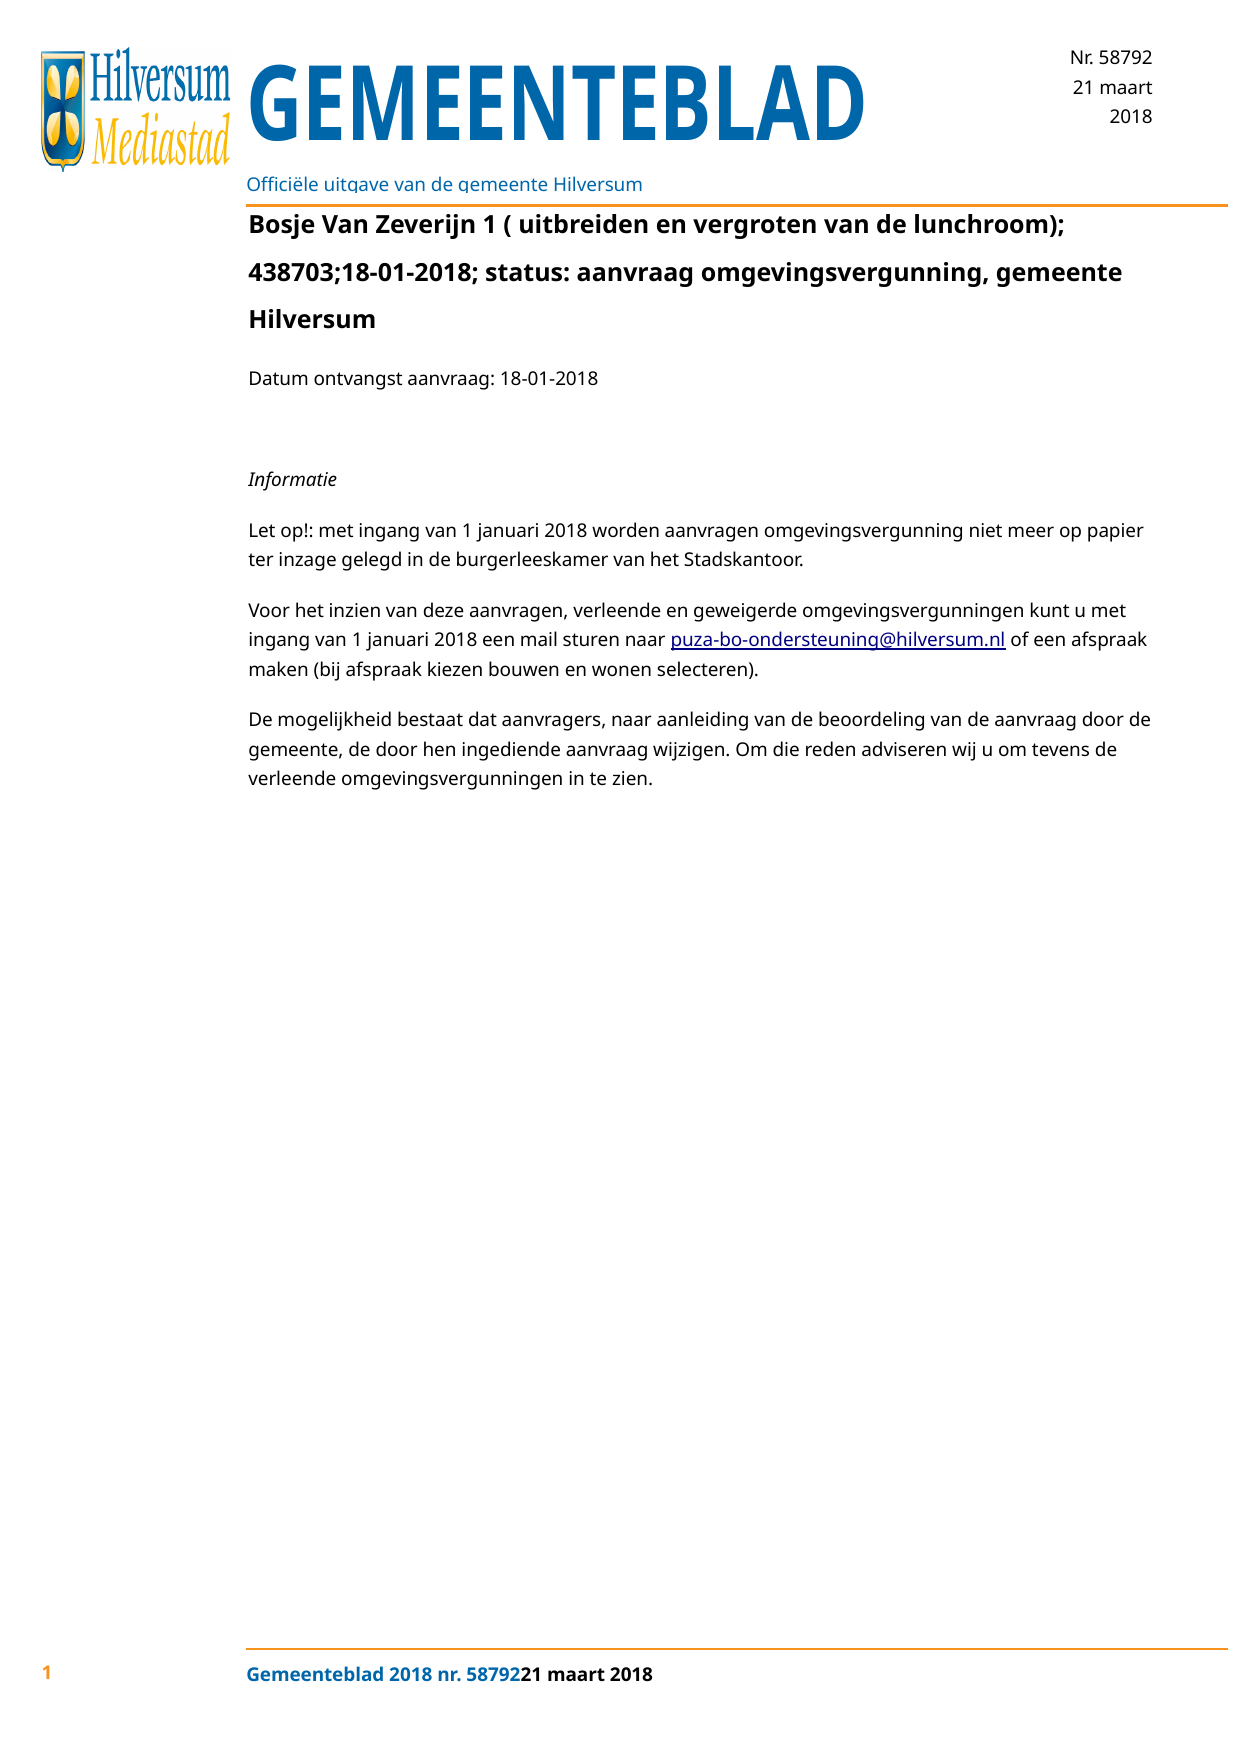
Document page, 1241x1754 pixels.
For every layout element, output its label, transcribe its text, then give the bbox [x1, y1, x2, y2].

text Let op!: met ingang van 1 januari 2018 worden aanvragen omgevingsvergunning niet meer op papier ter inzage gelegd in de burgerleeskamer van het Stadskantoor. [248, 517, 1152, 572]
text Informatie [248, 466, 1152, 492]
text Bosje Van Zeverijn 1 ( uitbreiden en vergroten van de lunchroom); 438703;18-01-2018; status: aanvraag omgevingsvergunning, gemeente Hilversum [248, 207, 1152, 336]
text Voor het inzien van deze aanvragen, verleende en geweigerde omgevingsvergunningen kunt u met ingang van 1 januari 2018 een mail sturen naar puza-bo-ondersteuning@hilversum.nl of een afspraak maken (bij afspraak kiezen bouwen en wonen selecteren). [248, 597, 1152, 682]
text Datum ontvangst aanvraag: 18-01-2018 [248, 366, 1152, 391]
text De mogelijkheid bestaat dat aanvragers, naar aanleiding van de beoordeling van de aanvraag door de gemeente, de door hen ingediende aanvraag wijzigen. Om die reden adviseren wij u om tevens de verleende omgevingsvergunningen in te zien. [248, 706, 1152, 791]
picture [41, 47, 231, 172]
